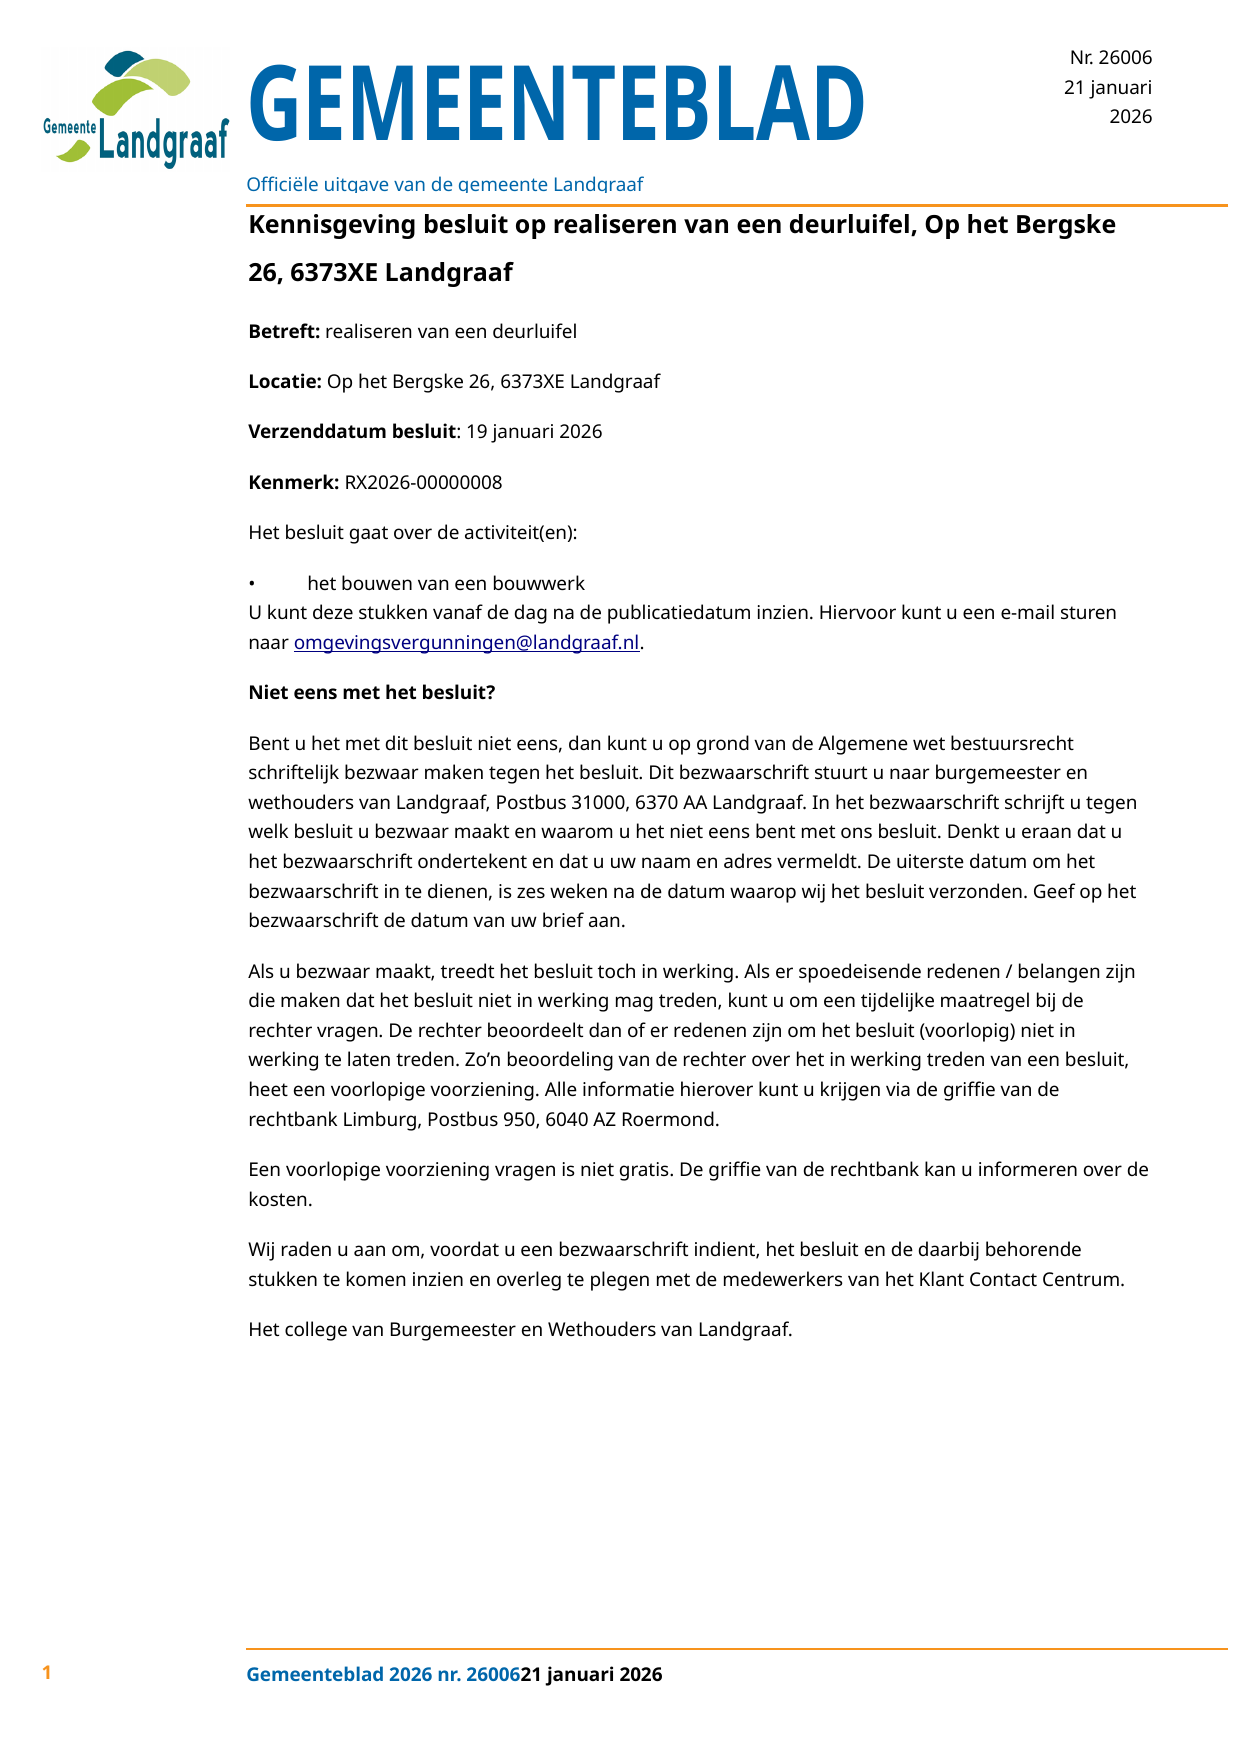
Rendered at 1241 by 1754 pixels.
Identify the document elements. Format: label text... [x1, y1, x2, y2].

text Het besluit gaat over de activiteit(en): [248, 519, 1152, 545]
text Bent u het met dit besluit niet eens, dan kunt u op grond van de Algemene wet bestuursrecht schriftelijk bezwaar maken tegen het besluit. Dit bezwaarschrift stuurt u naar burgemeester en wethouders van Landgraaf, Postbus 31000, 6370 AA Landgraaf. In het bezwaarschrift schrijft u tegen welk besluit u bezwaar maakt en waarom u het niet eens bent met ons besluit. Denkt u eraan dat u het bezwaarschrift ondertekent en dat u uw naam en adres vermeldt. De uiterste datum om het bezwaarschrift in te dienen, is zes weken na de datum waarop wij het besluit verzonden. Geef op het bezwaarschrift de datum van uw brief aan. [248, 730, 1152, 933]
picture [41, 47, 231, 172]
list het bouwen van een bouwwerk [248, 570, 1152, 596]
text Locatie: Op het Bergske 26, 6373XE Landgraaf [248, 368, 1152, 394]
text Een voorlopige voorziening vragen is niet gratis. De griffie van de rechtbank kan u informeren over de kosten. [248, 1156, 1152, 1212]
text Kennisgeving besluit op realiseren van een deurluifel, Op het Bergske 26, 6373XE Landgraaf [248, 207, 1152, 288]
text Als u bezwaar maakt, treedt het besluit toch in werking. Als er spoedeisende redenen / belangen zijn die maken dat het besluit niet in werking mag treden, kunt u om een tijdelijke maatregel bij de rechter vragen. De rechter beoordeelt dan of er redenen zijn om het besluit (voorlopig) niet in werking te laten treden. Zo’n beoordeling van de rechter over het in werking treden van een besluit, heet een voorlopige voorziening. Alle informatie hierover kunt u krijgen via de griffie van de rechtbank Limburg, Postbus 950, 6040 AZ Roermond. [248, 958, 1152, 1132]
text Verzenddatum besluit: 19 januari 2026 [248, 419, 1152, 444]
text Het college van Burgemeester en Wethouders van Landgraaf. [248, 1316, 1152, 1342]
text Kenmerk: RX2026-00000008 [248, 469, 1152, 495]
text Wij raden u aan om, voordat u een bezwaarschrift indient, het besluit en de daarbij behorende stukken te komen inzien en overleg te plegen met de medewerkers van het Klant Contact Centrum. [248, 1236, 1152, 1292]
text Betreft: realiseren van een deurluifel [248, 318, 1152, 344]
text U kunt deze stukken vanaf de dag na de publicatiedatum inzien. Hiervoor kunt u een e-mail sturen naar omgevingsvergunningen@landgraaf.nl. [248, 599, 1152, 655]
text Niet eens met het besluit? [248, 679, 1152, 705]
